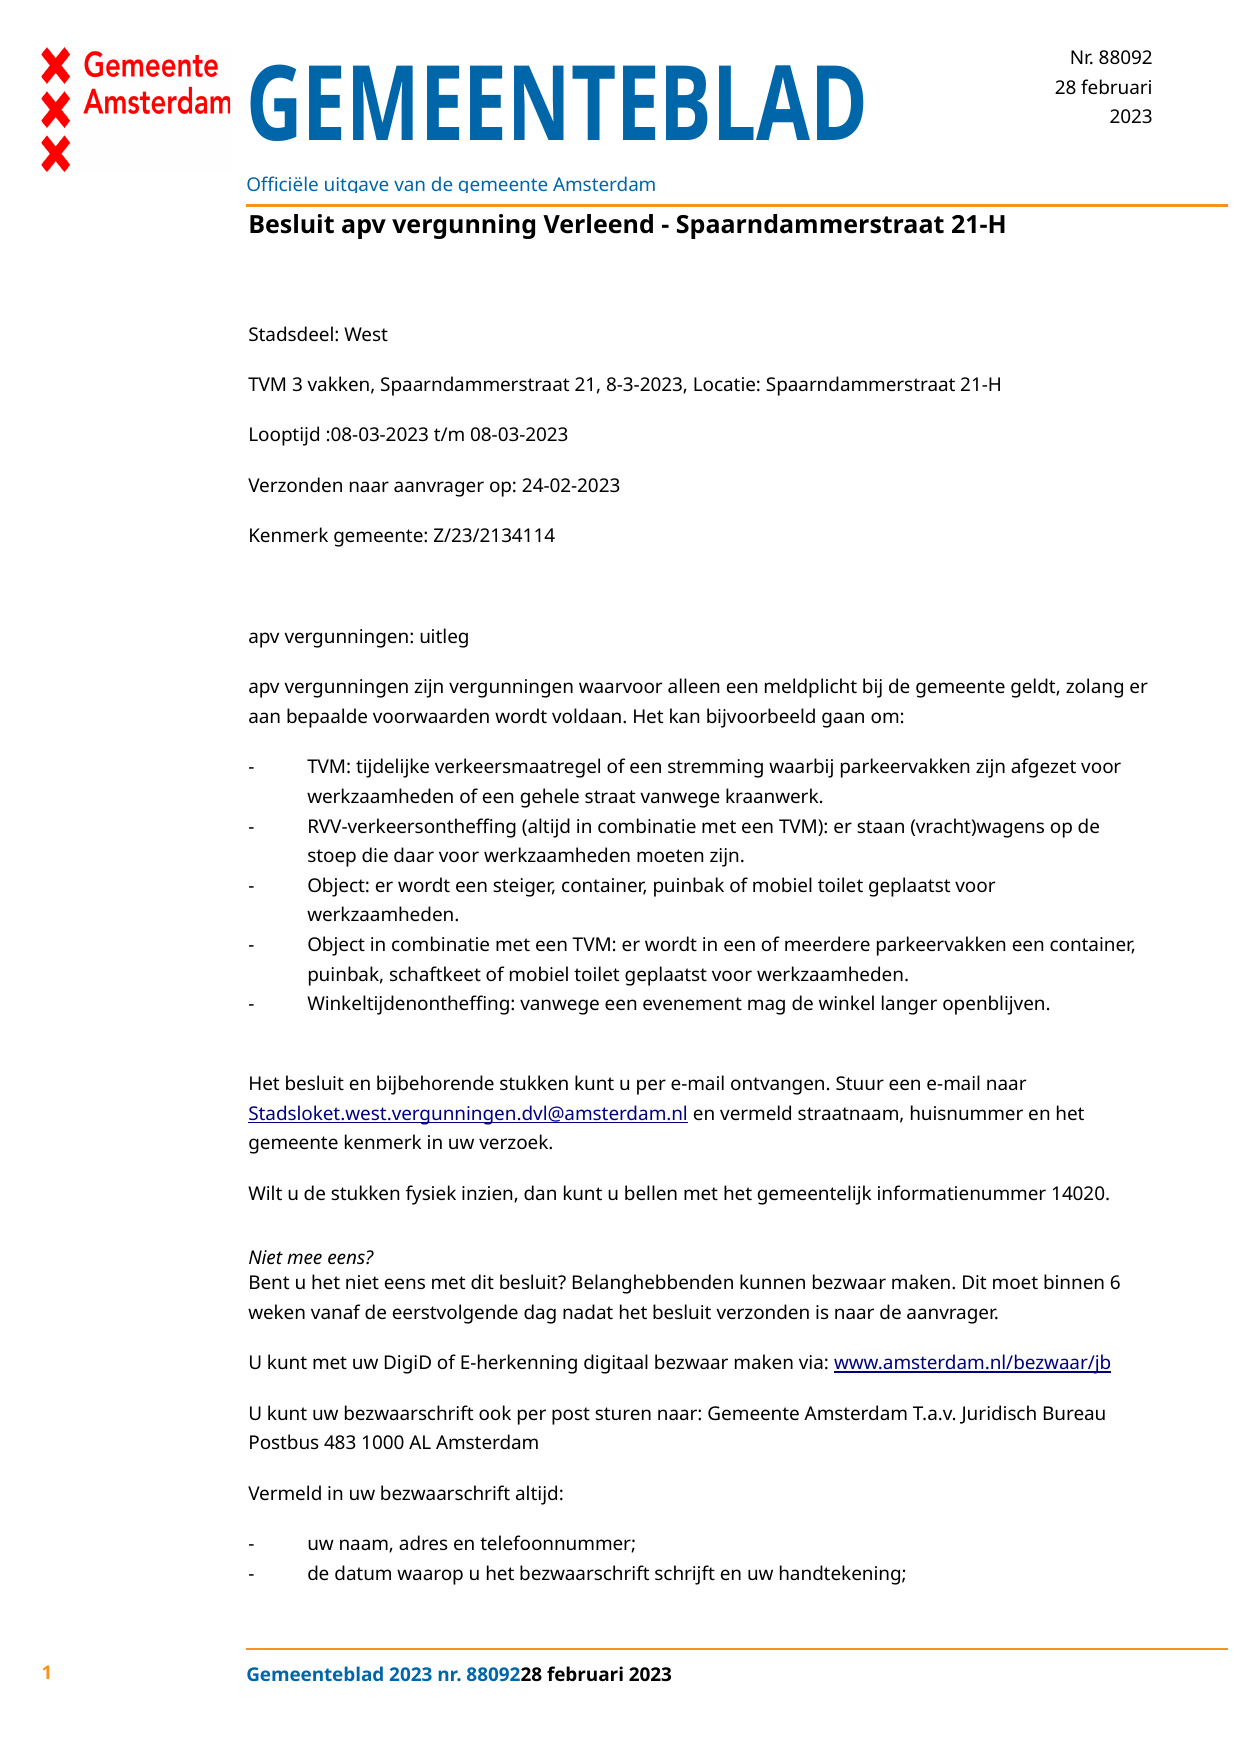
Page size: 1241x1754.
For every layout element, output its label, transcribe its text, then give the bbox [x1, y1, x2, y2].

list de datum waarop u het bezwaarschrift schrijft en uw handtekening; [248, 1560, 1152, 1586]
text U kunt met uw DigiD of E-herkenning digitaal bezwaar maken via: www.amsterdam.nl/bezwaar/jb [248, 1349, 1152, 1375]
text Besluit apv vergunning Verleend - Spaarndammerstraat 21-H [248, 207, 1152, 241]
list uw naam, adres en telefoonnummer; [248, 1530, 1152, 1556]
text Verzonden naar aanvrager op: 24-02-2023 [248, 472, 1152, 498]
list RVV-verkeersontheffing (altijd in combinatie met een TVM): er staan (vracht)wagens op de stoep die daar voor werkzaamheden moeten zijn. [248, 813, 1152, 868]
list Winkeltijdenontheffing: vanwege een evenement mag de winkel langer openblijven. [248, 990, 1152, 1016]
text Het besluit en bijbehorende stukken kunt u per e-mail ontvangen. Stuur een e-mail naar Stadsloket.west.vergunningen.dvl@amsterdam.nl en vermeld straatnaam, huisnummer en het gemeente kenmerk in uw verzoek. [248, 1070, 1152, 1155]
text Kenmerk gemeente: Z/23/2134114 [248, 522, 1152, 548]
text Stadsdeel: West [248, 321, 1152, 346]
text Vermeld in uw bezwaarschrift altijd: [248, 1480, 1152, 1506]
text Wilt u de stukken fysiek inzien, dan kunt u bellen met het gemeentelijk informatienummer 14020. [248, 1180, 1152, 1206]
text apv vergunningen: uitleg [248, 623, 1152, 649]
picture [41, 47, 231, 172]
text Niet mee eens? [248, 1244, 1152, 1269]
text Looptijd :08-03-2023 t/m 08-03-2023 [248, 422, 1152, 447]
text Bent u het niet eens met dit besluit? Belanghebbenden kunnen bezwaar maken. Dit moet binnen 6 weken vanaf de eerstvolgende dag nadat het besluit verzonden is naar de aanvrager. [248, 1269, 1152, 1325]
text apv vergunningen zijn vergunningen waarvoor alleen een meldplicht bij de gemeente geldt, zolang er aan bepaalde voorwaarden wordt voldaan. Het kan bijvoorbeeld gaan om: [248, 674, 1152, 729]
list TVM: tijdelijke verkeersmaatregel of een stremming waarbij parkeervakken zijn afgezet voor werkzaamheden of een gehele straat vanwege kraanwerk. [248, 754, 1152, 809]
list Object: er wordt een steiger, container, puinbak of mobiel toilet geplaatst voor werkzaamheden. [248, 872, 1152, 927]
text TVM 3 vakken, Spaarndammerstraat 21, 8-3-2023, Locatie: Spaarndammerstraat 21-H [248, 371, 1152, 397]
text U kunt uw bezwaarschrift ook per post sturen naar: Gemeente Amsterdam T.a.v. Juridisch Bureau Postbus 483 1000 AL Amsterdam [248, 1400, 1152, 1455]
list Object in combinatie met een TVM: er wordt in een of meerdere parkeervakken een container, puinbak, schaftkeet of mobiel toilet geplaatst voor werkzaamheden. [248, 931, 1152, 986]
